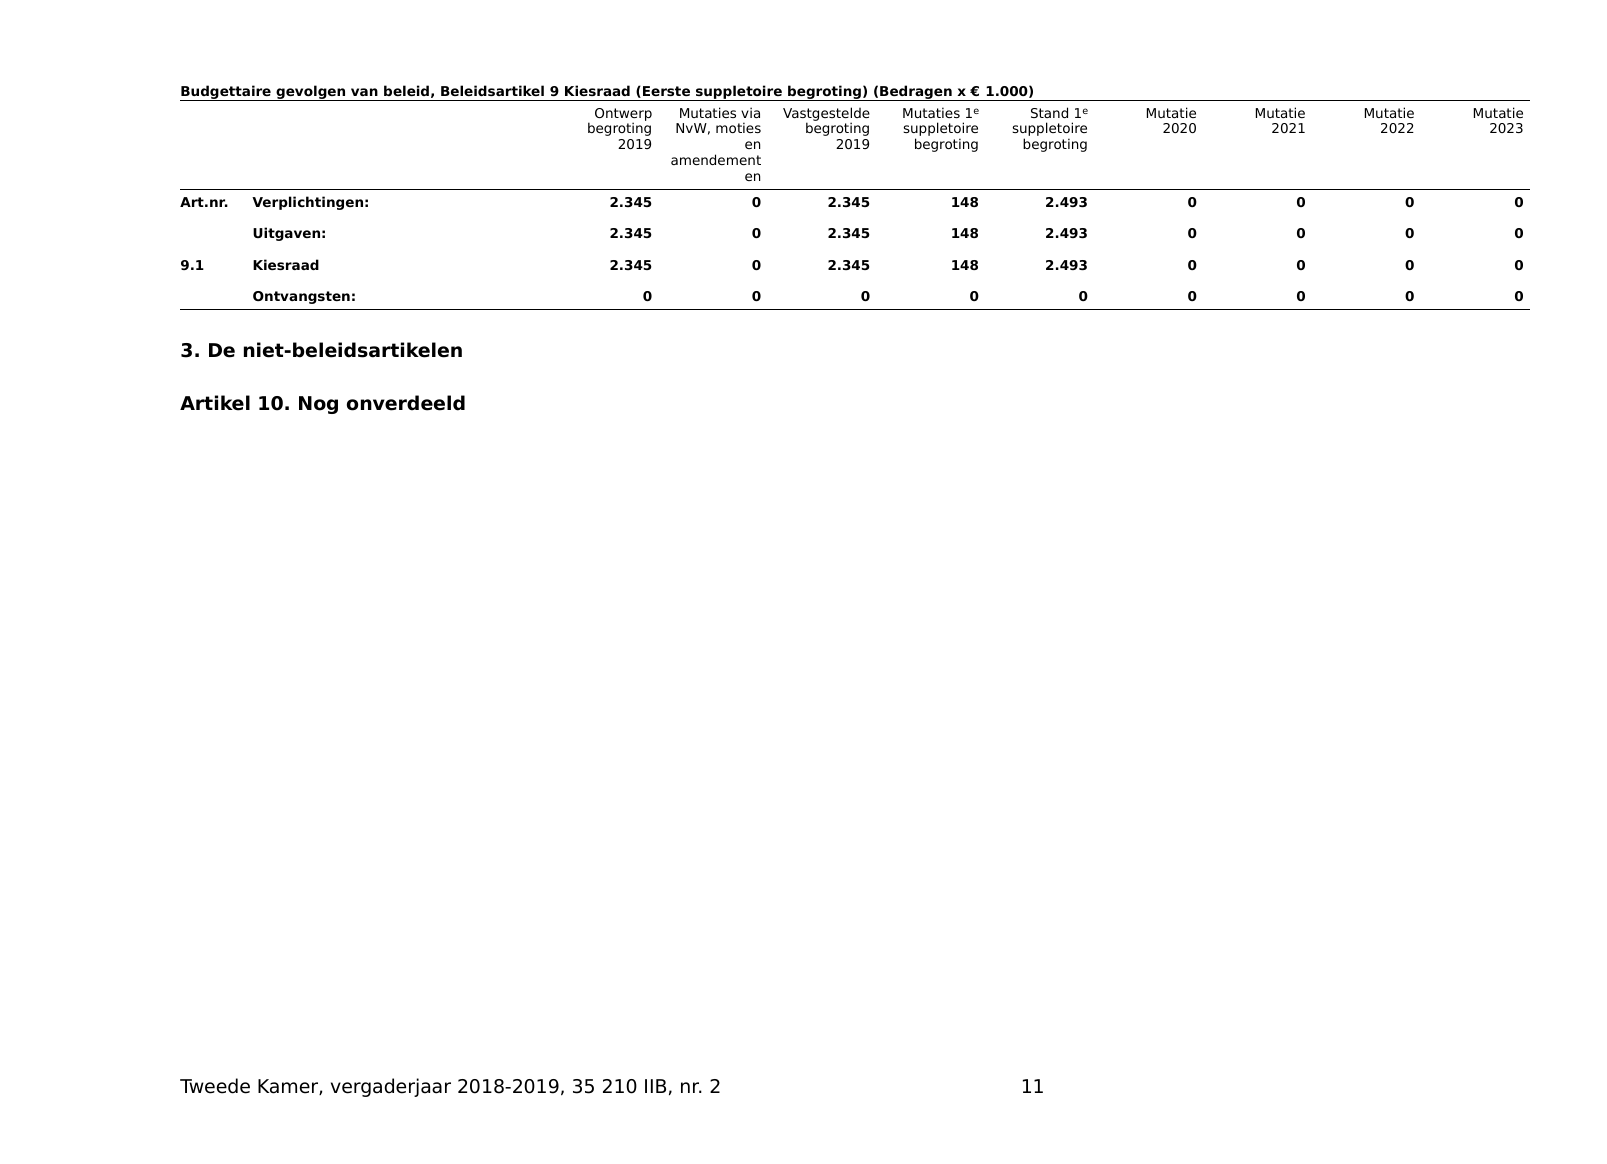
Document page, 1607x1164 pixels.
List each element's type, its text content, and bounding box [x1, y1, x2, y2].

table_cell [549, 210, 658, 226]
table_cell 0 [876, 289, 985, 309]
table_cell 148 [876, 258, 985, 273]
table_cell [1203, 210, 1311, 226]
subtitle 3. De niet-beleidsartikelen [180, 340, 1529, 362]
table_cell 2.493 [985, 258, 1094, 273]
table_cell [1420, 242, 1529, 257]
table_cell 0 [658, 258, 767, 273]
table_cell 0 [1203, 289, 1311, 309]
table_cell [247, 273, 549, 289]
table_cell [1094, 273, 1202, 289]
table_cell [767, 273, 876, 289]
table_cell 0 [1420, 289, 1529, 309]
table_cell 2.345 [549, 258, 658, 273]
table_cell [549, 242, 658, 257]
table_cell [658, 242, 767, 257]
table_cell Stand 1e suppletoire begroting [985, 101, 1094, 189]
table_cell 0 [658, 226, 767, 242]
table_cell 2.345 [549, 190, 658, 210]
table_cell 0 [1094, 226, 1202, 242]
table_cell Verplichtingen: [247, 190, 549, 210]
table_cell [1311, 242, 1420, 257]
table_cell 0 [1311, 190, 1420, 210]
table_cell [247, 210, 549, 226]
table_cell [1420, 273, 1529, 289]
table_cell [247, 101, 549, 189]
table_cell [180, 273, 247, 289]
table_cell 2.493 [985, 190, 1094, 210]
table_cell 148 [876, 226, 985, 242]
subtitle Artikel 10. Nog onverdeeld [180, 392, 1529, 414]
table_cell 0 [1094, 258, 1202, 273]
table_cell [1094, 210, 1202, 226]
table_cell [985, 273, 1094, 289]
table_cell [180, 101, 247, 189]
table_cell Art.nr. [180, 190, 247, 210]
table_cell Mutatie 2020 [1094, 101, 1202, 189]
table_cell [247, 242, 549, 257]
table_cell 0 [985, 289, 1094, 309]
table_cell 0 [658, 289, 767, 309]
table_cell [1311, 210, 1420, 226]
table_cell 2.345 [767, 190, 876, 210]
table_cell Ontvangsten: [247, 289, 549, 309]
table_cell 148 [876, 190, 985, 210]
table_cell 2.345 [549, 226, 658, 242]
table_cell [1203, 273, 1311, 289]
table_cell Kiesraad [247, 258, 549, 273]
table_cell 0 [1203, 226, 1311, 242]
table_cell [876, 210, 985, 226]
table_cell Mutatie 2022 [1311, 101, 1420, 189]
table_cell [985, 210, 1094, 226]
table_cell [767, 242, 876, 257]
table_cell Mutatie 2023 [1420, 101, 1529, 189]
table_cell [549, 273, 658, 289]
table_cell 0 [1203, 190, 1311, 210]
table_cell 0 [1094, 289, 1202, 309]
table_header Budgettaire gevolgen van beleid, Beleidsartikel 9 Kiesraad (Eerste suppletoire begroting) (Bedragen x € 1.000) [180, 84, 1529, 100]
table_cell [1311, 273, 1420, 289]
table_cell [658, 210, 767, 226]
table_cell Vastgestelde begroting 2019 [767, 101, 876, 189]
table_cell [767, 210, 876, 226]
table_cell [876, 273, 985, 289]
table_cell [1094, 242, 1202, 257]
table_cell 0 [658, 190, 767, 210]
table_cell 0 [1420, 226, 1529, 242]
table_cell 0 [1311, 289, 1420, 309]
table_cell [985, 242, 1094, 257]
table_cell Mutaties 1e suppletoire begroting [876, 101, 985, 189]
table_cell Mutaties via NvW, moties en amendementen [658, 101, 767, 189]
table_cell 0 [1420, 190, 1529, 210]
table_cell 0 [1094, 190, 1202, 210]
table_cell 2.493 [985, 226, 1094, 242]
table_cell 2.345 [767, 258, 876, 273]
table_cell [180, 289, 247, 309]
table_cell Ontwerp begroting 2019 [549, 101, 658, 189]
table_cell Mutatie 2021 [1203, 101, 1311, 189]
table_cell [180, 210, 247, 226]
table_cell 0 [1311, 258, 1420, 273]
table_cell [876, 242, 985, 257]
table_cell 9.1 [180, 258, 247, 273]
table_cell 0 [549, 289, 658, 309]
table_cell 0 [1420, 258, 1529, 273]
table_cell 2.345 [767, 226, 876, 242]
table_cell 0 [1311, 226, 1420, 242]
table_cell [180, 242, 247, 257]
table_cell [180, 226, 247, 242]
table_cell [1203, 242, 1311, 257]
table_cell 0 [1203, 258, 1311, 273]
table_cell [1420, 210, 1529, 226]
table_cell 0 [767, 289, 876, 309]
table_cell Uitgaven: [247, 226, 549, 242]
table_cell [658, 273, 767, 289]
